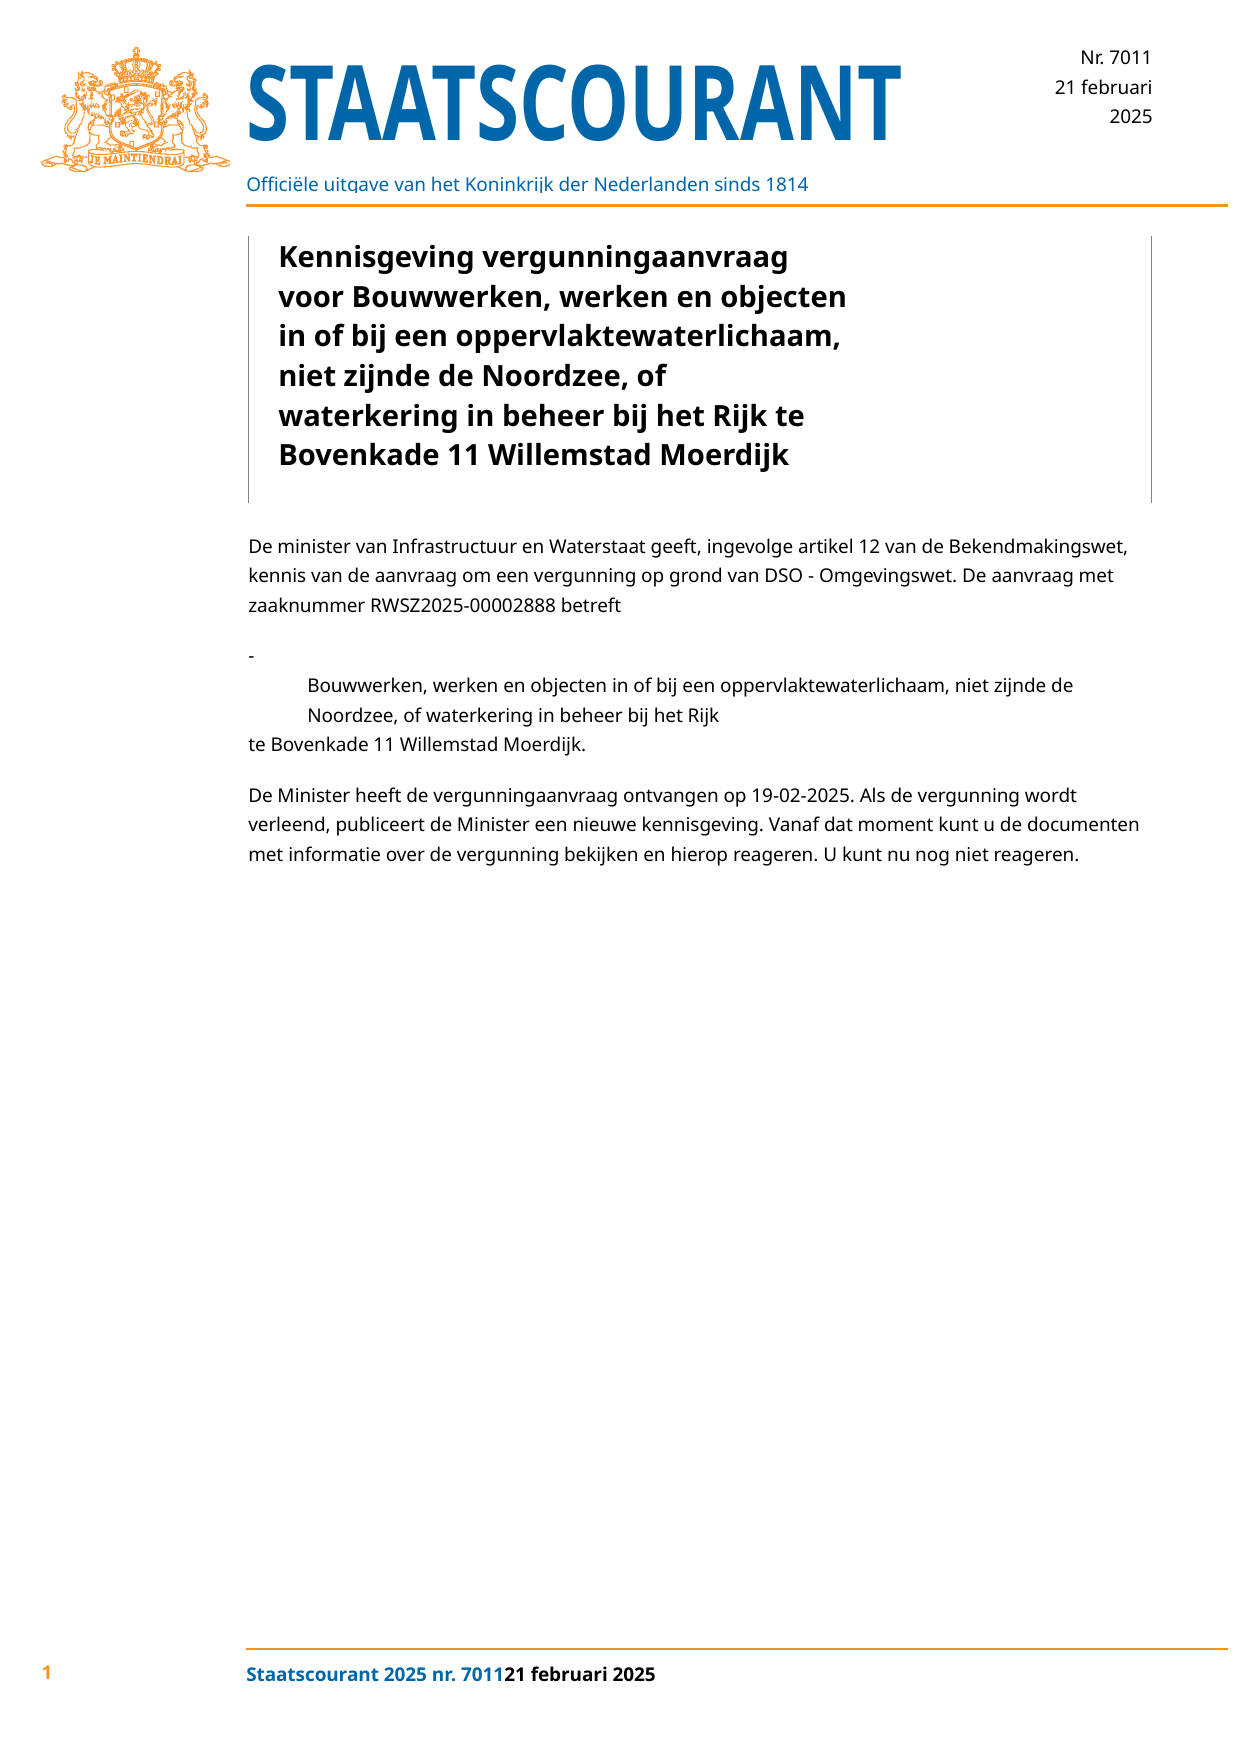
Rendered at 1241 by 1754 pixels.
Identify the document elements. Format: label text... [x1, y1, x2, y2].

table_header Kennisgeving vergunningaanvraag voor Bouwwerken, werken en objecten in of bij een oppervlaktewaterlichaam, niet zijnde de Noordzee, of waterkering in beheer bij het Rijk te Bovenkade 11 Willemstad Moerdijk [249, 236, 850, 503]
text te Bovenkade 11 Willemstad Moerdijk. [248, 731, 1152, 757]
text De minister van Infrastructuur en Waterstaat geeft, ingevolge artikel 12 van de Bekendmakingswet, kennis van de aanvraag om een vergunning op grond van DSO - Omgevingswet. De aanvraag met zaaknummer RWSZ2025-00002888 betreft [248, 533, 1152, 618]
table_header [1090, 236, 1151, 413]
text De Minister heeft de vergunningaanvraag ontvangen op 19-02-2025. Als de vergunning wordt verleend, publiceert de Minister een nieuwe kennisgeving. Vanaf dat moment kunt u de documenten met informatie over de vergunning bekijken en hierop reageren. U kunt nu nog niet reageren. [248, 782, 1152, 867]
picture [912, 236, 1090, 414]
picture [41, 47, 231, 172]
table_header [850, 414, 1151, 503]
table_header [850, 236, 912, 413]
list Bouwwerken, werken en objecten in of bij een oppervlaktewaterlichaam, niet zijnde de Noordzee, of waterkering in beheer bij het Rijk [248, 672, 1152, 727]
